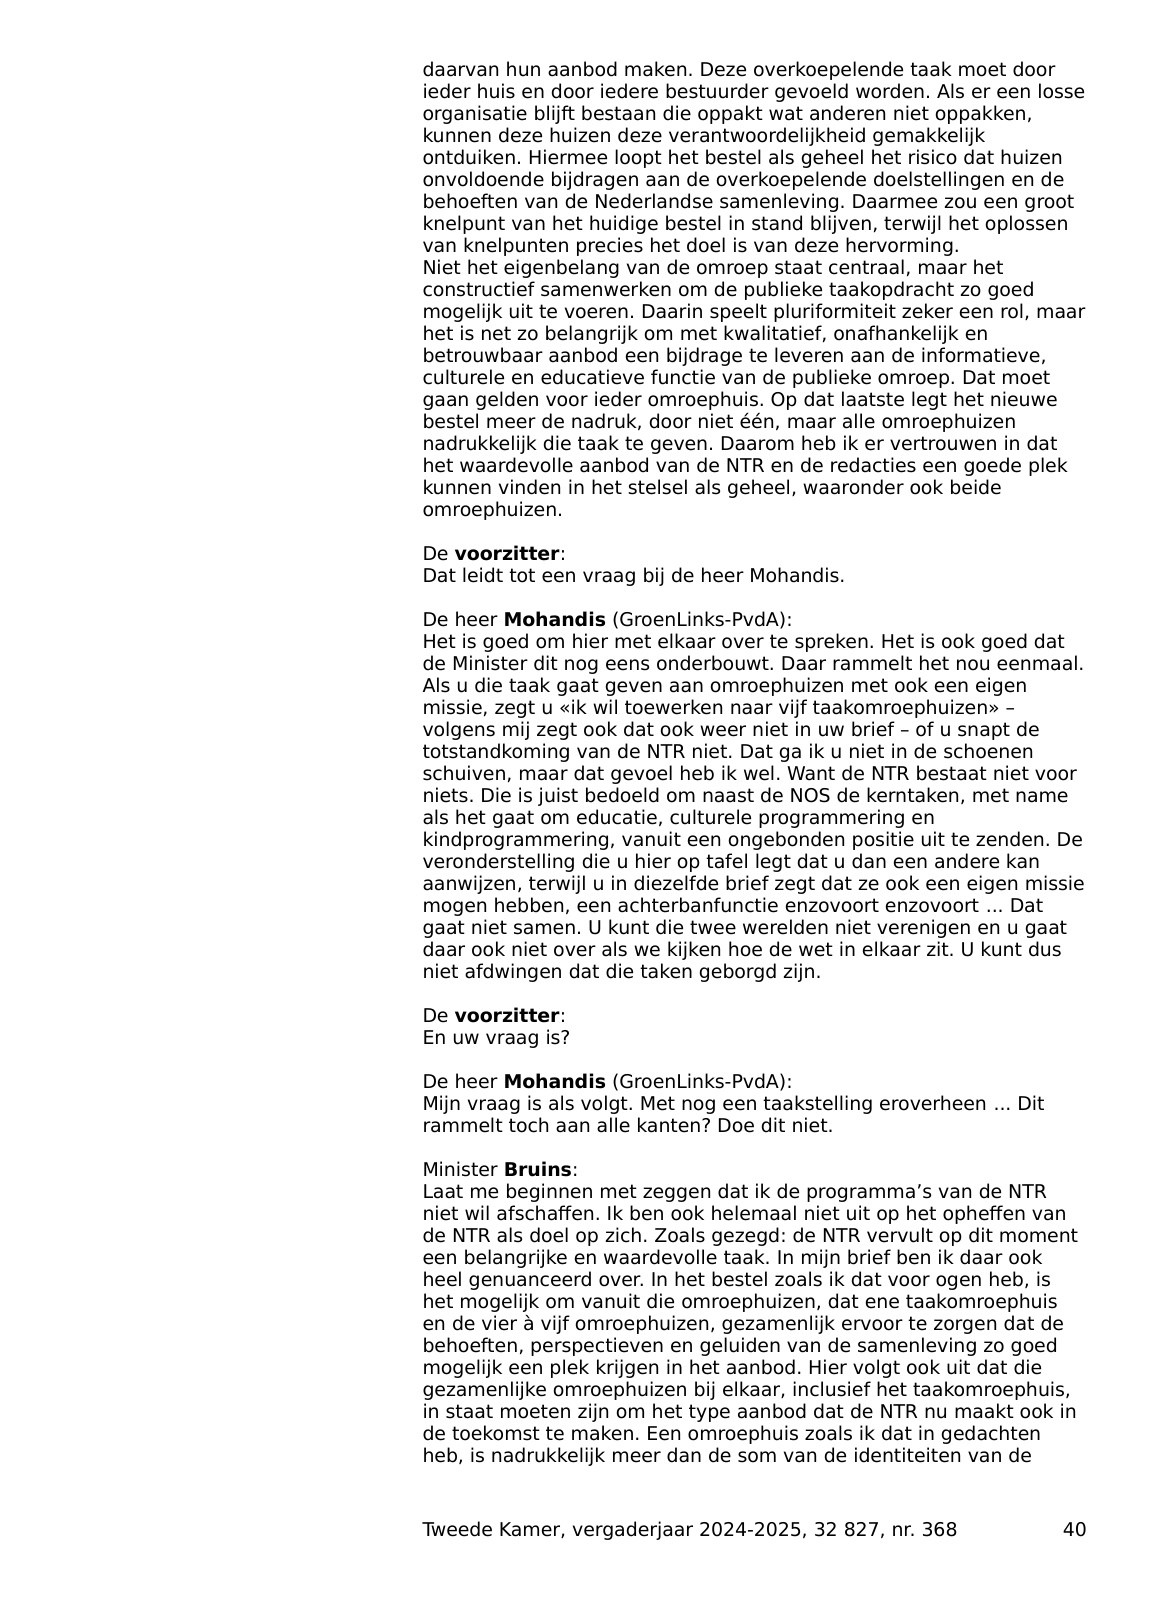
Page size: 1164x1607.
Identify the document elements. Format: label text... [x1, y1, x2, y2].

text En uw vraag is? [422, 1027, 1087, 1049]
text Niet het eigenbelang van de omroep staat centraal, maar het constructief samenwerken om de publieke taakopdracht zo goed mogelijk uit te voeren. Daarin speelt pluriformiteit zeker een rol, maar het is net zo belangrijk om met kwalitatief, onafhankelijk en betrouwbaar aanbod een bijdrage te leveren aan de informatieve, culturele en educatieve functie van de publieke omroep. Dat moet gaan gelden voor ieder omroephuis. Op dat laatste legt het nieuwe bestel meer de nadruk, door niet één, maar alle omroephuizen nadrukkelijk die taak te geven. Daarom heb ik er vertrouwen in dat het waardevolle aanbod van de NTR en de redacties een goede plek kunnen vinden in het stelsel als geheel, waaronder ook beide omroephuizen. [422, 257, 1087, 521]
text Minister Bruins: [422, 1159, 1087, 1181]
text Dat leidt tot een vraag bij de heer Mohandis. [422, 565, 1087, 587]
text De voorzitter: [422, 1005, 1087, 1027]
text Mijn vraag is als volgt. Met nog een taakstelling eroverheen ... Dit rammelt toch aan alle kanten? Doe dit niet. [422, 1093, 1087, 1137]
text Het is goed om hier met elkaar over te spreken. Het is ook goed dat de Minister dit nog eens onderbouwt. Daar rammelt het nou eenmaal. Als u die taak gaat geven aan omroephuizen met ook een eigen missie, zegt u «ik wil toewerken naar vijf taakomroephuizen» – volgens mij zegt ook dat ook weer niet in uw brief – of u snapt de totstandkoming van de NTR niet. Dat ga ik u niet in de schoenen schuiven, maar dat gevoel heb ik wel. Want de NTR bestaat niet voor niets. Die is juist bedoeld om naast de NOS de kerntaken, met name als het gaat om educatie, culturele programmering en kindprogrammering, vanuit een ongebonden positie uit te zenden. De veronderstelling die u hier op tafel legt dat u dan een andere kan aanwijzen, terwijl u in diezelfde brief zegt dat ze ook een eigen missie mogen hebben, een achterbanfunctie enzovoort enzovoort ... Dat gaat niet samen. U kunt die twee werelden niet verenigen en u gaat daar ook niet over als we kijken hoe de wet in elkaar zit. U kunt dus niet afdwingen dat die taken geborgd zijn. [422, 631, 1087, 983]
text Laat me beginnen met zeggen dat ik de programma’s van de NTR niet wil afschaffen. Ik ben ook helemaal niet uit op het opheffen van de NTR als doel op zich. Zoals gezegd: de NTR vervult op dit moment een belangrijke en waardevolle taak. In mijn brief ben ik daar ook heel genuanceerd over. In het bestel zoals ik dat voor ogen heb, is het mogelijk om vanuit die omroephuizen, dat ene taakomroephuis en de vier à vijf omroephuizen, gezamenlijk ervoor te zorgen dat de behoeften, perspectieven en geluiden van de samenleving zo goed mogelijk een plek krijgen in het aanbod. Hier volgt ook uit dat die gezamenlijke omroephuizen bij elkaar, inclusief het taakomroephuis, in staat moeten zijn om het type aanbod dat de NTR nu maakt ook in de toekomst te maken. Een omroephuis zoals ik dat in gedachten heb, is nadrukkelijk meer dan de som van de identiteiten van de [422, 1181, 1087, 1467]
text De voorzitter: [422, 543, 1087, 565]
text daarvan hun aanbod maken. Deze overkoepelende taak moet door ieder huis en door iedere bestuurder gevoeld worden. Als er een losse organisatie blijft bestaan die oppakt wat anderen niet oppakken, kunnen deze huizen deze verantwoordelijkheid gemakkelijk ontduiken. Hiermee loopt het bestel als geheel het risico dat huizen onvoldoende bijdragen aan de overkoepelende doelstellingen en de behoeften van de Nederlandse samenleving. Daarmee zou een groot knelpunt van het huidige bestel in stand blijven, terwijl het oplossen van knelpunten precies het doel is van deze hervorming. [422, 59, 1087, 257]
text De heer Mohandis (GroenLinks-PvdA): [422, 1071, 1087, 1093]
text De heer Mohandis (GroenLinks-PvdA): [422, 609, 1087, 631]
